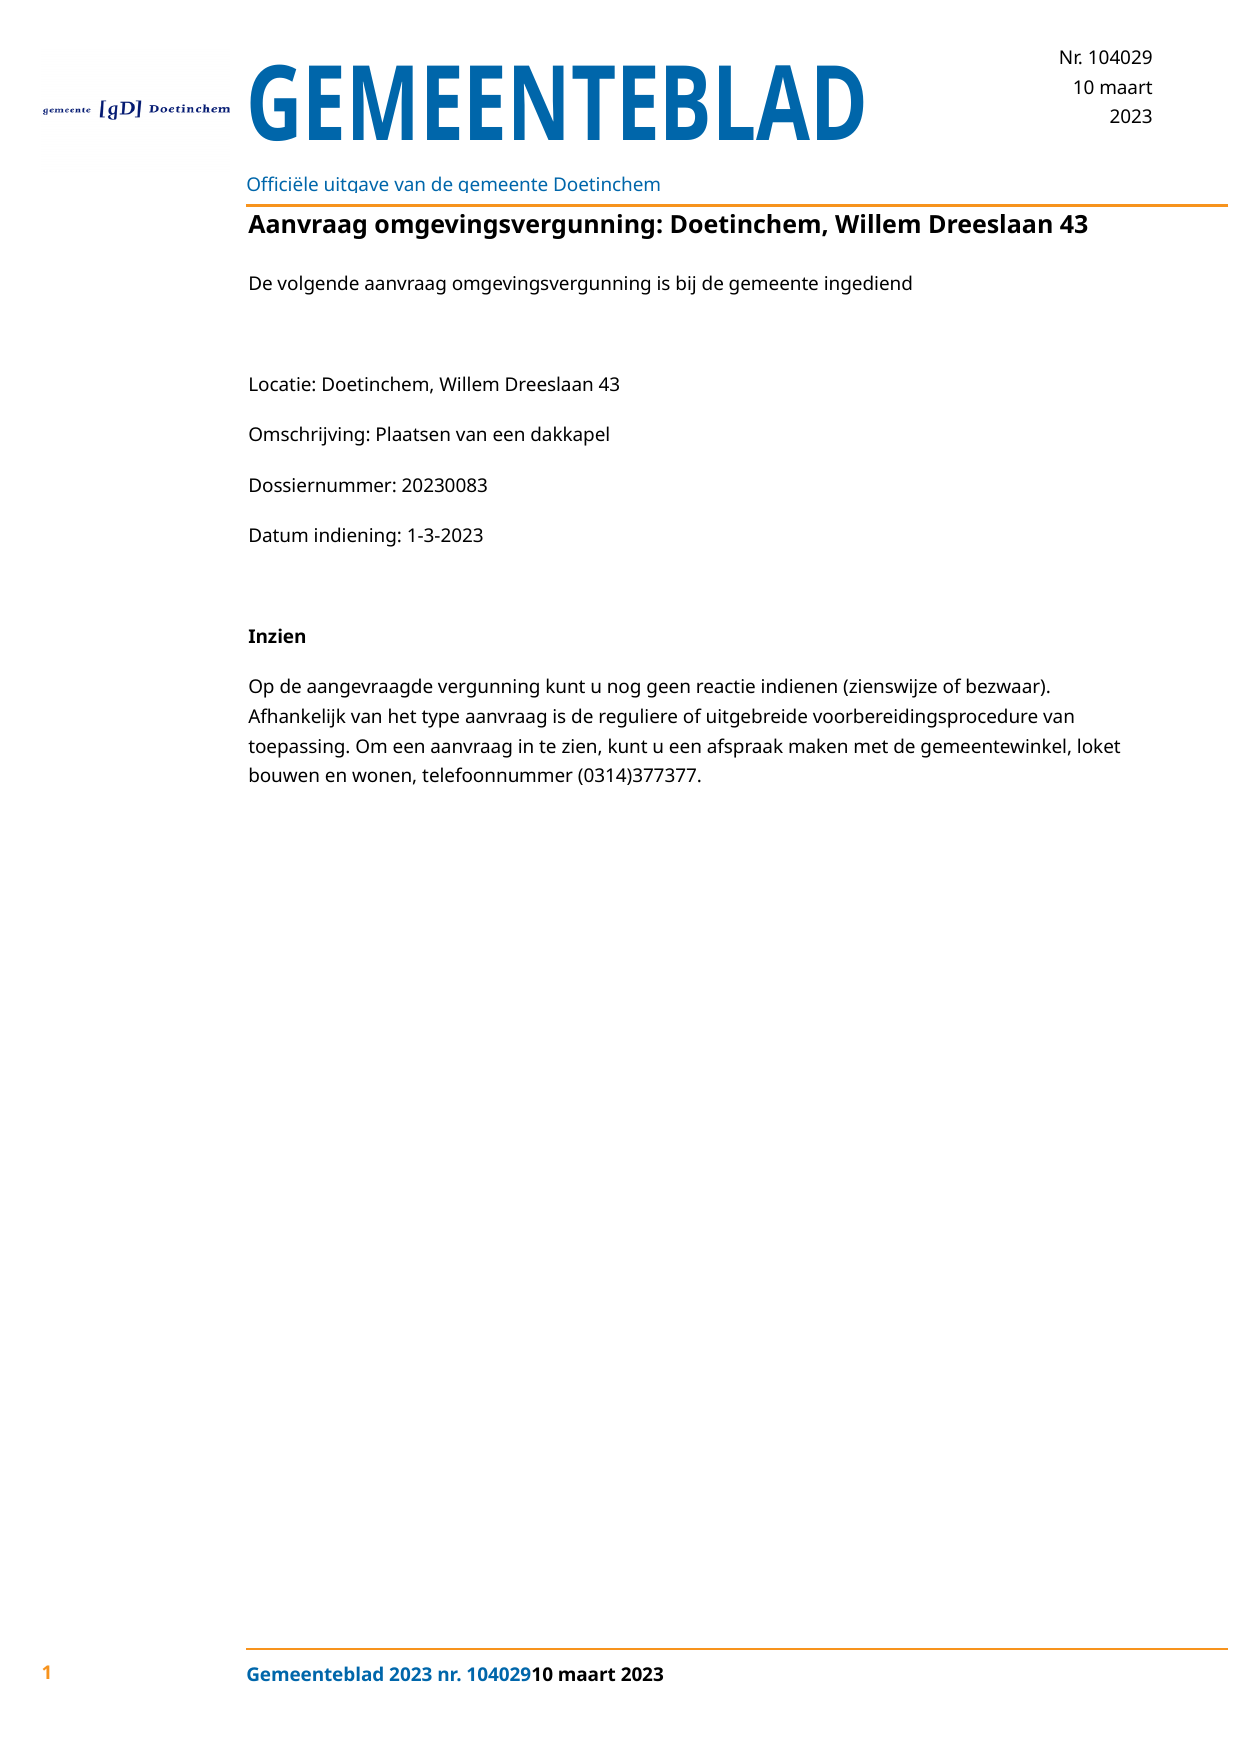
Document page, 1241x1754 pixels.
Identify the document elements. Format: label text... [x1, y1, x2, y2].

text Dossiernummer: 20230083 [248, 472, 1152, 498]
picture [41, 47, 231, 172]
text Op de aangevraagde vergunning kunt u nog geen reactie indienen (zienswijze of bezwaar). Afhankelijk van het type aanvraag is de reguliere of uitgebreide voorbereidingsprocedure van toepassing. Om een aanvraag in te zien, kunt u een afspraak maken met de gemeentewinkel, loket bouwen en wonen, telefoonnummer (0314)377377. [248, 674, 1152, 788]
text Locatie: Doetinchem, Willem Dreeslaan 43 [248, 371, 1152, 397]
text Inzien [248, 623, 1152, 649]
text Datum indiening: 1-3-2023 [248, 522, 1152, 548]
text Aanvraag omgevingsvergunning: Doetinchem, Willem Dreeslaan 43 [248, 207, 1152, 241]
text De volgende aanvraag omgevingsvergunning is bij de gemeente ingediend [248, 270, 1152, 296]
text Omschrijving: Plaatsen van een dakkapel [248, 422, 1152, 447]
